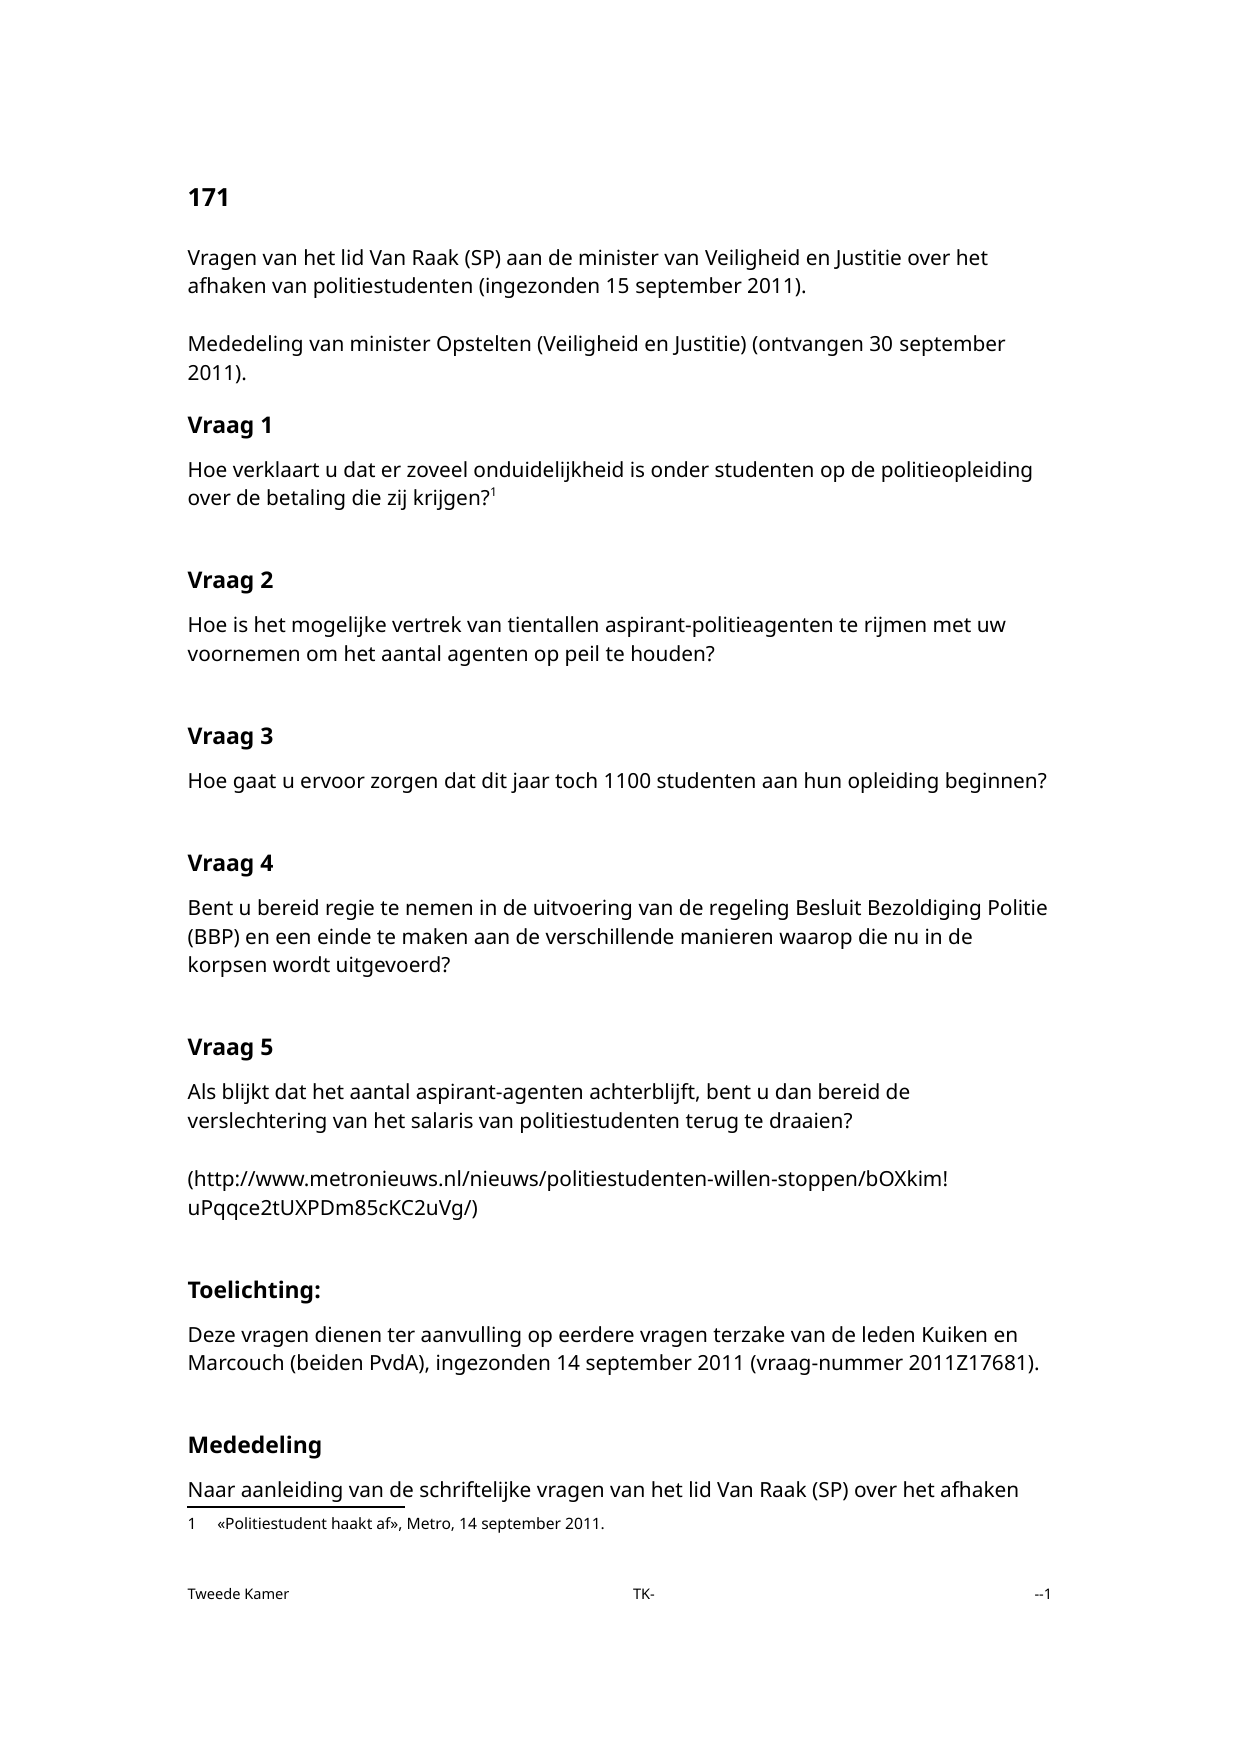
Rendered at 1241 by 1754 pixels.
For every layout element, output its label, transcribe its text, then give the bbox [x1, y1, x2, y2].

subtitle Toelichting: [187, 1274, 1053, 1305]
text Hoe verklaart u dat er zoveel onduidelijkheid is onder studenten op de politieopleiding over de betaling die zij krijgen? [187, 455, 1053, 512]
text Hoe is het mogelijke vertrek van tientallen aspirant-politieagenten te rijmen met uw voornemen om het aantal agenten op peil te houden? [187, 611, 1053, 667]
text Als blijkt dat het aantal aspirant-agenten achterblijft, bent u dan bereid de verslechtering van het salaris van politiestudenten terug te draaien? [187, 1077, 1053, 1134]
text Hoe gaat u ervoor zorgen dat dit jaar toch 1100 studenten aan hun opleiding beginnen? [187, 766, 1053, 795]
text «Politiestudent haakt af», Metro, 14 september 2011. [187, 1506, 1053, 1534]
text Bent u bereid regie te nemen in de uitvoering van de regeling Besluit Bezoldiging Politie (BBP) en een einde te maken aan de verschillende manieren waarop die nu in de korpsen wordt uitgevoerd? [187, 893, 1053, 979]
text Vragen van het lid Van Raak (SP) aan de minister van Veiligheid en Justitie over het afhaken van politiestudenten (ingezonden 15 september 2011). [187, 243, 1053, 300]
text 171 [187, 179, 1053, 213]
subtitle Vraag 2 [187, 564, 1053, 596]
text (http://www.metronieuws.nl/nieuws/politiestudenten-willen-stoppen/bOXkim!uPqqce2tUXPDm85cKC2uVg/) [187, 1164, 1053, 1221]
subtitle Vraag 3 [187, 720, 1053, 751]
subtitle Vraag 1 [187, 409, 1053, 440]
subtitle Vraag 4 [187, 847, 1053, 878]
text Deze vragen dienen ter aanvulling op eerdere vragen terzake van de leden Kuiken en Marcouch (beiden PvdA), ingezonden 14 september 2011 (vraag-nummer 2011Z17681). [187, 1320, 1053, 1377]
text Mededeling van minister Opstelten (Veiligheid en Justitie) (ontvangen 30 september 2011). [187, 329, 1053, 386]
subtitle Vraag 5 [187, 1031, 1053, 1062]
